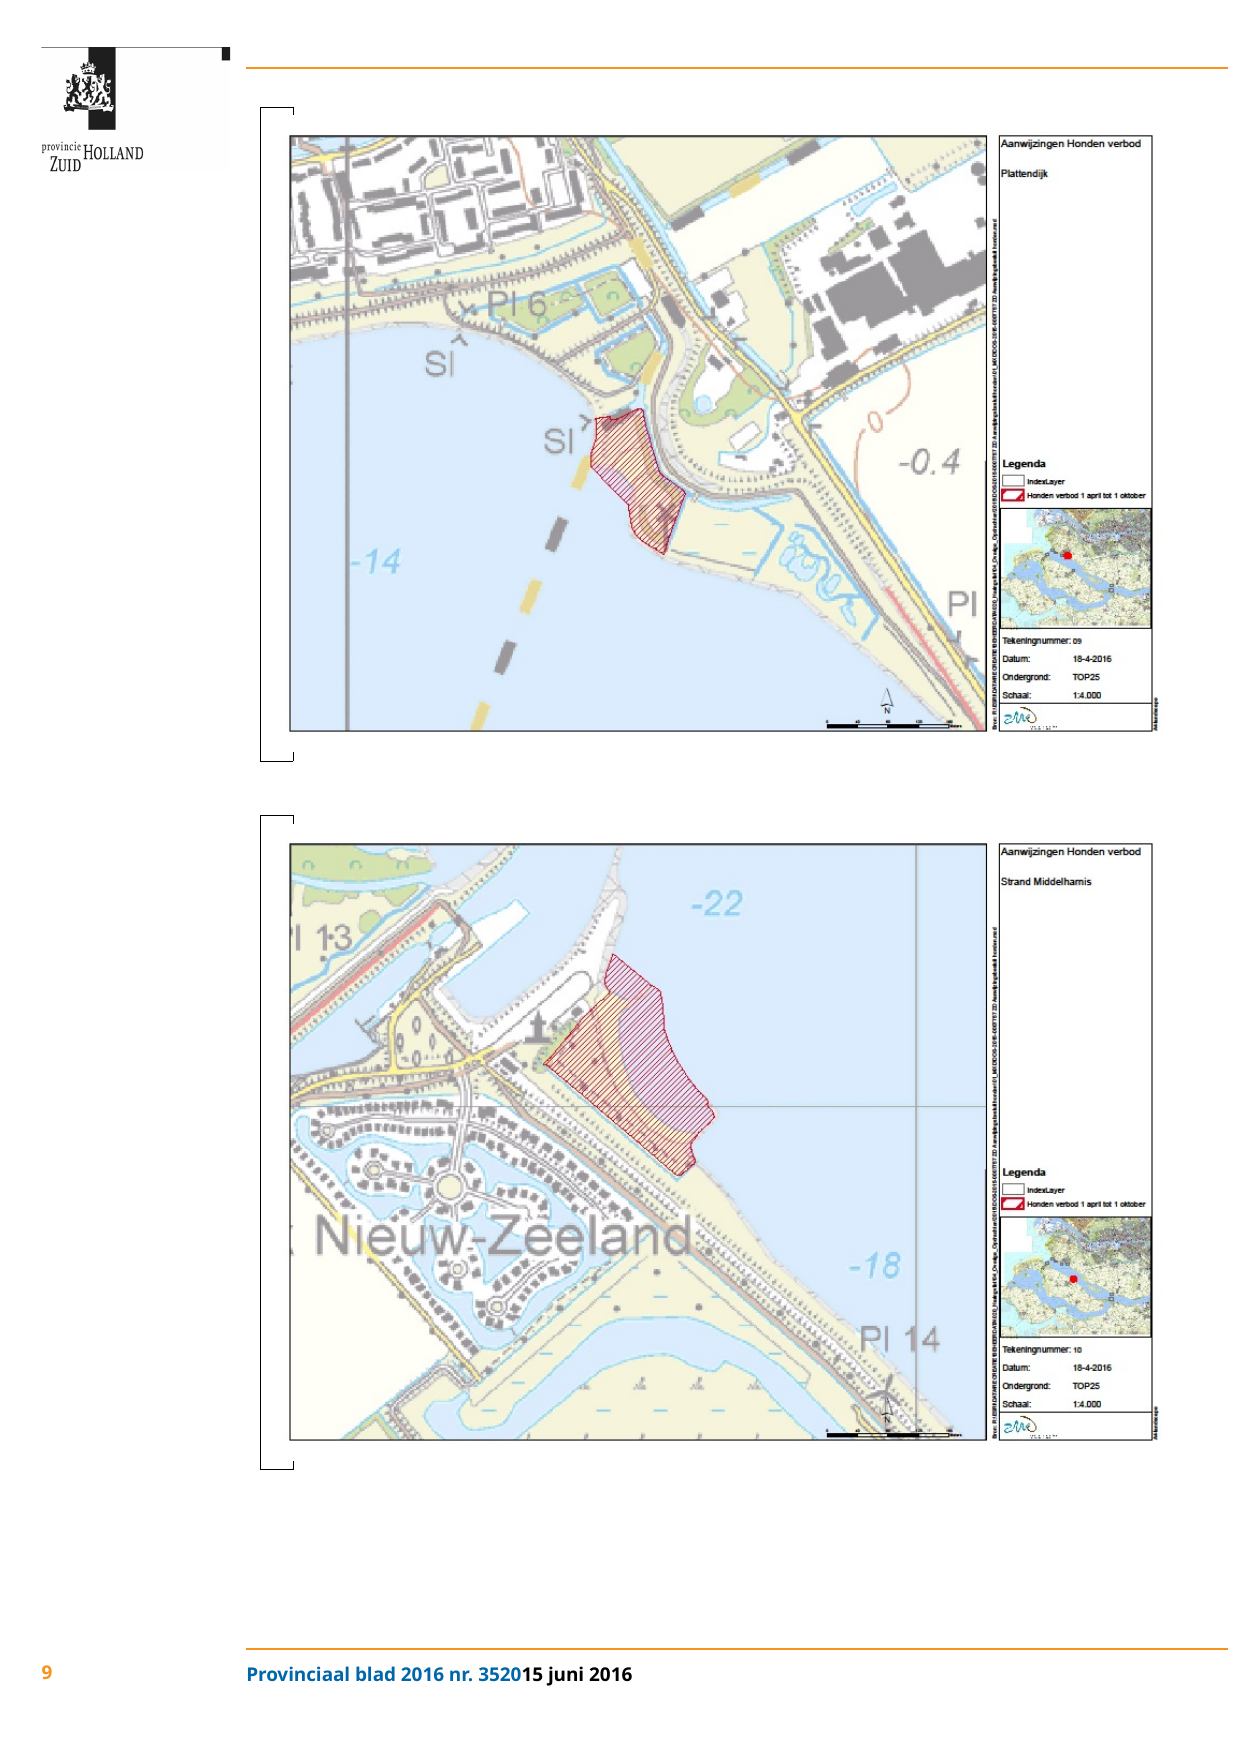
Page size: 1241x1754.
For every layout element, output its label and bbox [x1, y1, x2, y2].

picture [268, 115, 1173, 752]
picture [268, 824, 1173, 1461]
picture [41, 47, 231, 172]
